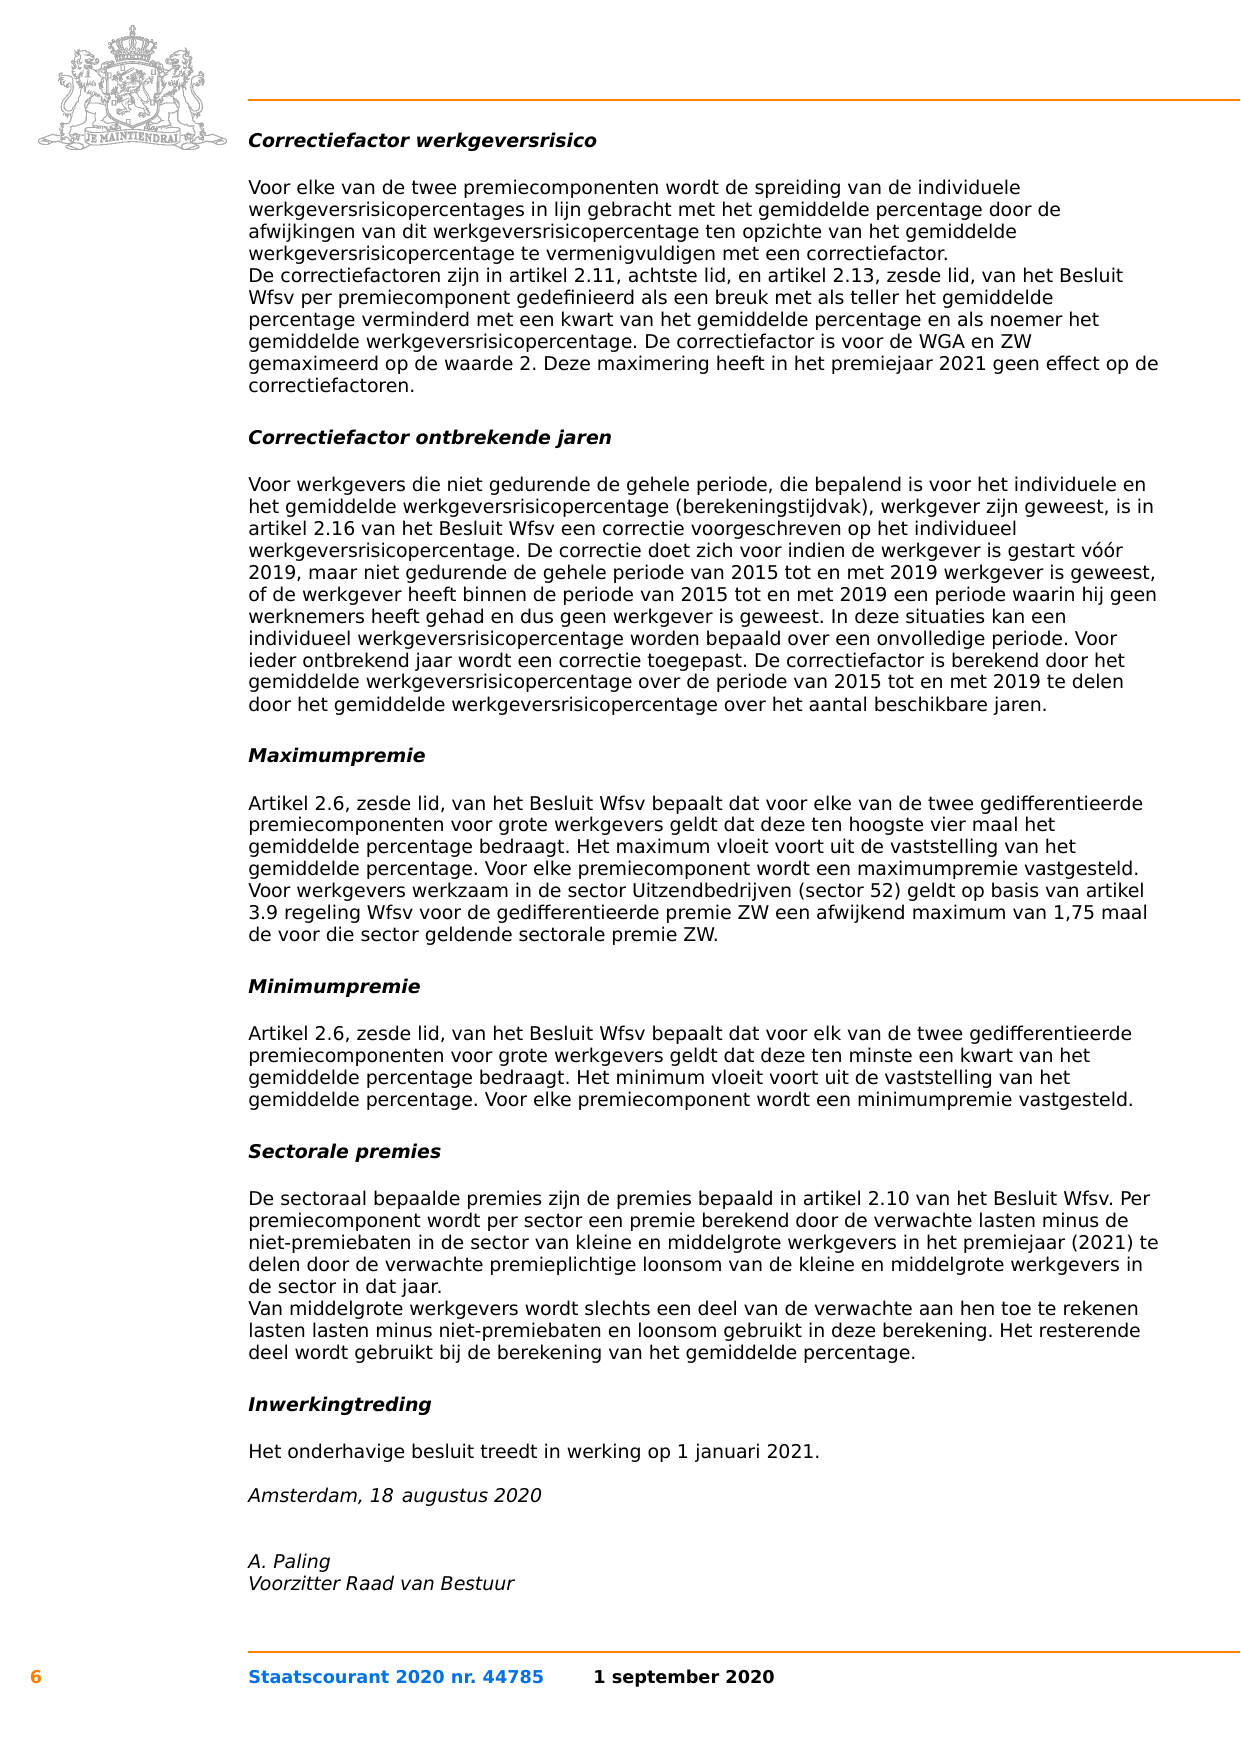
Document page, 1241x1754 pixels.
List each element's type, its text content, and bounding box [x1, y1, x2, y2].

text Artikel 2.6, zesde lid, van het Besluit Wfsv bepaalt dat voor elke van de twee gedifferentieerde premiecomponenten voor grote werkgevers geldt dat deze ten hoogste vier maal het gemiddelde percentage bedraagt. Het maximum vloeit voort uit de vaststelling van het gemiddelde percentage. Voor elke premiecomponent wordt een maximumpremie vastgesteld. Voor werkgevers werkzaam in de sector Uitzendbedrijven (sector 52) geldt op basis van artikel 3.9 regeling Wfsv voor de gedifferentieerde premie ZW een afwijkend maximum van 1,75 maal de voor die sector geldende sectorale premie ZW. [248, 792, 1163, 946]
text Artikel 2.6, zesde lid, van het Besluit Wfsv bepaalt dat voor elk van de twee gedifferentieerde premiecomponenten voor grote werkgevers geldt dat deze ten minste een kwart van het gemiddelde percentage bedraagt. Het minimum vloeit voort uit de vaststelling van het gemiddelde percentage. Voor elke premiecomponent wordt een minimumpremie vastgesteld. [248, 1023, 1163, 1111]
subtitle Inwerkingtreding [248, 1394, 1163, 1416]
subtitle Maximumpremie [248, 745, 1163, 767]
text De correctiefactoren zijn in artikel 2.11, achtste lid, en artikel 2.13, zesde lid, van het Besluit Wfsv per premiecomponent gedefinieerd als een breuk met als teller het gemiddelde percentage verminderd met een kwart van het gemiddelde percentage en als noemer het gemiddelde werkgeversrisicopercentage. De correctiefactor is voor de WGA en ZW gemaximeerd op de waarde 2. Deze maximering heeft in het premiejaar 2021 geen effect op de correctiefactoren. [248, 265, 1163, 397]
subtitle Minimumpremie [248, 976, 1163, 998]
text De sectoraal bepaalde premies zijn de premies bepaald in artikel 2.10 van het Besluit Wfsv. Per premiecomponent wordt per sector een premie berekend door de verwachte lasten minus de niet-premiebaten in de sector van kleine en middelgrote werkgevers in het premiejaar (2021) te delen door de verwachte premieplichtige loonsom van de kleine en middelgrote werkgevers in de sector in dat jaar. [248, 1188, 1163, 1298]
text Van middelgrote werkgevers wordt slechts een deel van de verwachte aan hen toe te rekenen lasten lasten minus niet-premiebaten en loonsom gebruikt in deze berekening. Het resterende deel wordt gebruikt bij de berekening van het gemiddelde percentage. [248, 1298, 1163, 1364]
text Het onderhavige besluit treedt in werking op 1 januari 2021. [248, 1441, 1163, 1463]
subtitle Correctiefactor werkgeversrisico [248, 130, 1163, 152]
subtitle Sectorale premies [248, 1141, 1163, 1163]
text A. Paling Voorzitter Raad van Bestuur [248, 1529, 1163, 1594]
text Voor werkgevers die niet gedurende de gehele periode, die bepalend is voor het individuele en het gemiddelde werkgeversrisicopercentage (berekeningstijdvak), werkgever zijn geweest, is in artikel 2.16 van het Besluit Wfsv een correctie voorgeschreven op het individueel werkgeversrisicopercentage. De correctie doet zich voor indien de werkgever is gestart vóór 2019, maar niet gedurende de gehele periode van 2015 tot en met 2019 werkgever is geweest, of de werkgever heeft binnen de periode van 2015 tot en met 2019 een periode waarin hij geen werknemers heeft gehad en dus geen werkgever is geweest. In deze situaties kan een individueel werkgeversrisicopercentage worden bepaald over een onvolledige periode. Voor ieder ontbrekend jaar wordt een correctie toegepast. De correctiefactor is berekend door het gemiddelde werkgeversrisicopercentage over de periode van 2015 tot en met 2019 te delen door het gemiddelde werkgeversrisicopercentage over het aantal beschikbare jaren. [248, 474, 1163, 715]
picture [38, 25, 227, 150]
subtitle Correctiefactor ontbrekende jaren [248, 427, 1163, 449]
text Amsterdam, 18 augustus 2020 [248, 1485, 1163, 1507]
text Voor elke van de twee premiecomponenten wordt de spreiding van de individuele werkgeversrisicopercentages in lijn gebracht met het gemiddelde percentage door de afwijkingen van dit werkgeversrisicopercentage ten opzichte van het gemiddelde werkgeversrisicopercentage te vermenigvuldigen met een correctiefactor. [248, 177, 1163, 265]
